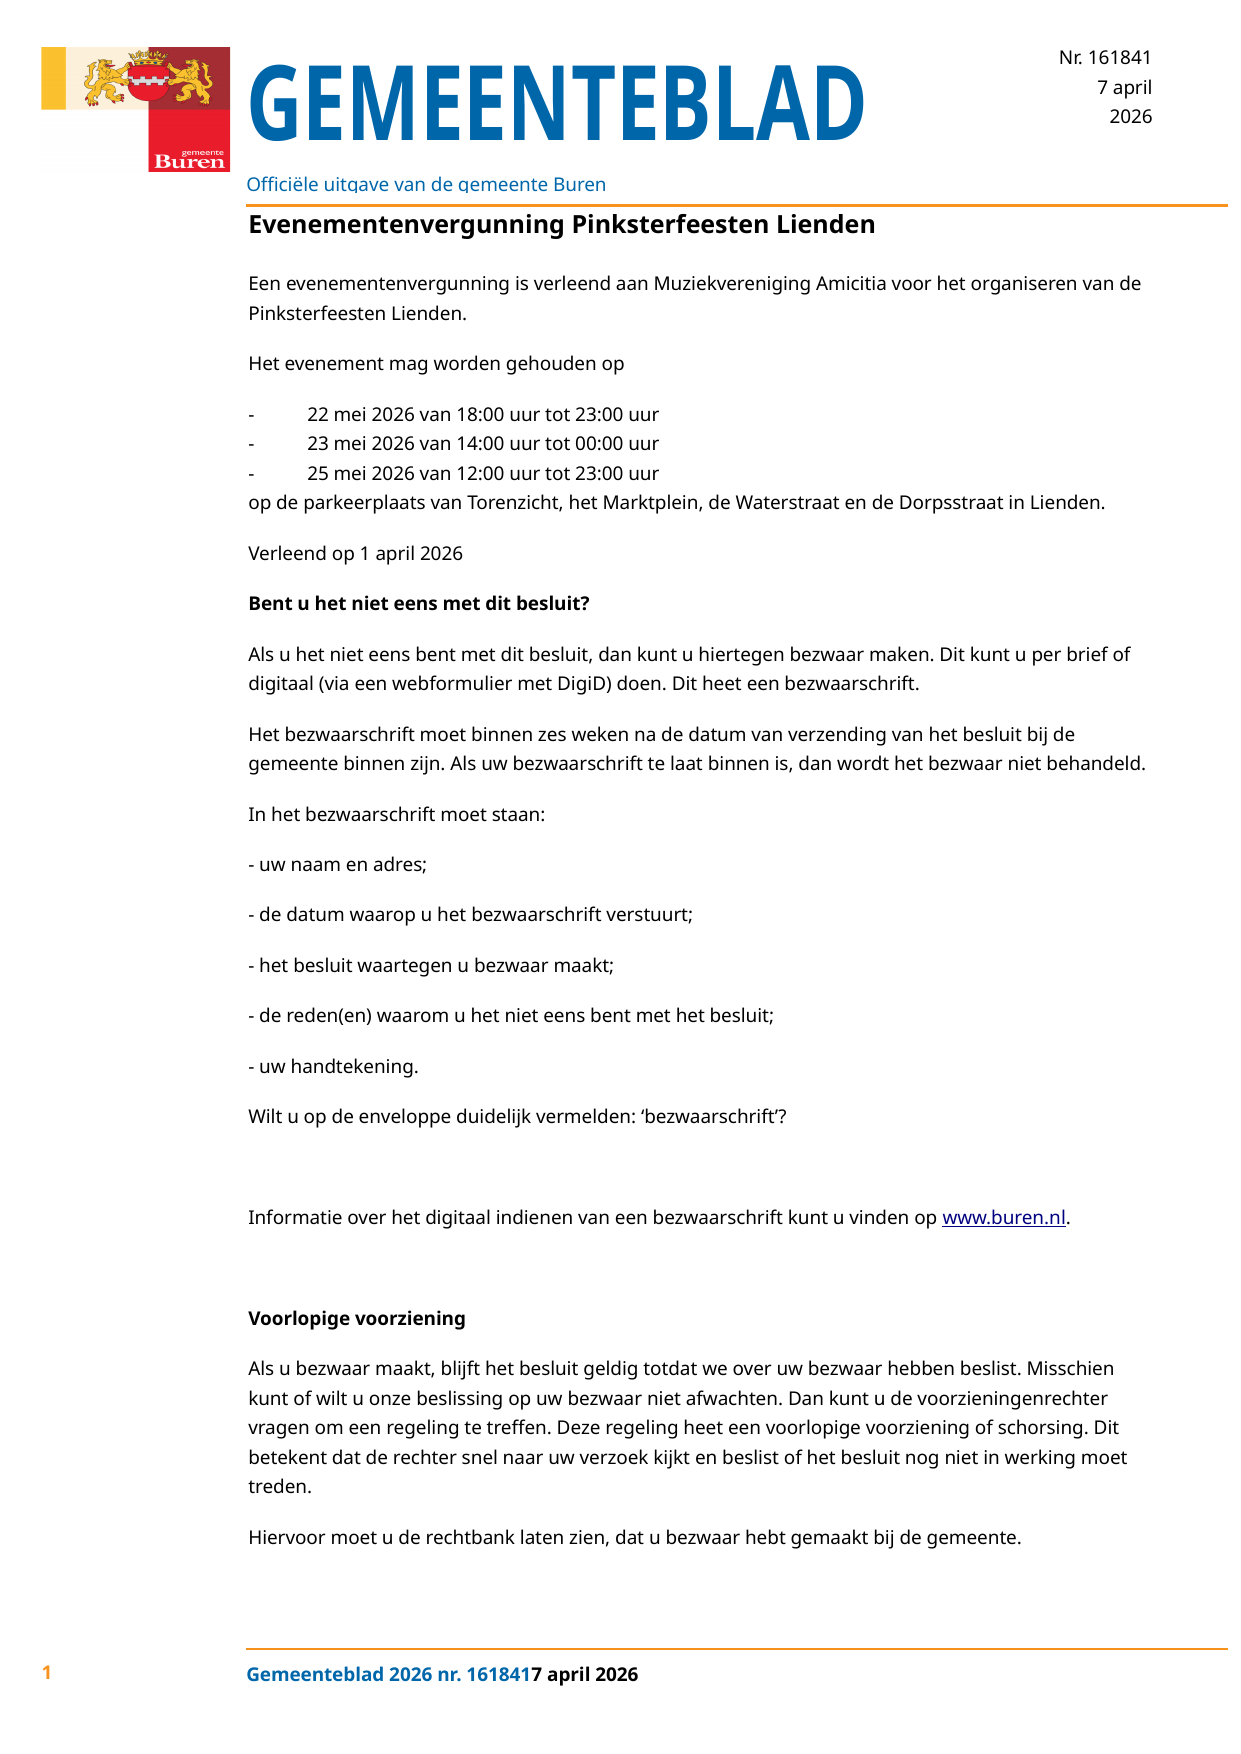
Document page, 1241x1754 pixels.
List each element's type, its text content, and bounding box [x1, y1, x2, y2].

text Voorlopige voorziening [248, 1305, 1152, 1331]
list 23 mei 2026 van 14:00 uur tot 00:00 uur [248, 430, 1152, 456]
text In het bezwaarschrift moet staan: [248, 801, 1152, 826]
text Verleend op 1 april 2026 [248, 540, 1152, 566]
list 22 mei 2026 van 18:00 uur tot 23:00 uur [248, 401, 1152, 426]
text Als u het niet eens bent met dit besluit, dan kunt u hiertegen bezwaar maken. Dit kunt u per brief of digitaal (via een webformulier met DigiD) doen. Dit heet een bezwaarschrift. [248, 641, 1152, 696]
text Het evenement mag worden gehouden op [248, 350, 1152, 376]
text Informatie over het digitaal indienen van een bezwaarschrift kunt u vinden op www.buren.nl. [248, 1204, 1152, 1230]
text Hiervoor moet u de rechtbank laten zien, dat u bezwaar hebt gemaakt bij de gemeente. [248, 1524, 1152, 1550]
text Bent u het niet eens met dit besluit? [248, 590, 1152, 616]
picture [41, 47, 231, 172]
text - uw naam en adres; [248, 851, 1152, 877]
text Als u bezwaar maakt, blijft het besluit geldig totdat we over uw bezwaar hebben beslist. Misschien kunt of wilt u onze beslissing op uw bezwaar niet afwachten. Dan kunt u de voorzieningenrechter vragen om een regeling te treffen. Deze regeling heet een voorlopige voorziening of schorsing. Dit betekent dat de rechter snel naar uw verzoek kijkt en beslist of het besluit nog niet in werking moet treden. [248, 1355, 1152, 1499]
text Wilt u op de enveloppe duidelijk vermelden: ‘bezwaarschrift’? [248, 1103, 1152, 1129]
text - de reden(en) waarom u het niet eens bent met het besluit; [248, 1002, 1152, 1028]
text op de parkeerplaats van Torenzicht, het Marktplein, de Waterstraat en de Dorpsstraat in Lienden. [248, 489, 1152, 515]
text - uw handtekening. [248, 1053, 1152, 1078]
text - de datum waarop u het bezwaarschrift verstuurt; [248, 902, 1152, 927]
text Een evenementenvergunning is verleend aan Muziekvereniging Amicitia voor het organiseren van de Pinksterfeesten Lienden. [248, 270, 1152, 326]
text - het besluit waartegen u bezwaar maakt; [248, 952, 1152, 978]
text Evenementenvergunning Pinksterfeesten Lienden [248, 207, 1152, 241]
list 25 mei 2026 van 12:00 uur tot 23:00 uur [248, 460, 1152, 486]
text Het bezwaarschrift moet binnen zes weken na de datum van verzending van het besluit bij de gemeente binnen zijn. Als uw bezwaarschrift te laat binnen is, dan wordt het bezwaar niet behandeld. [248, 721, 1152, 776]
